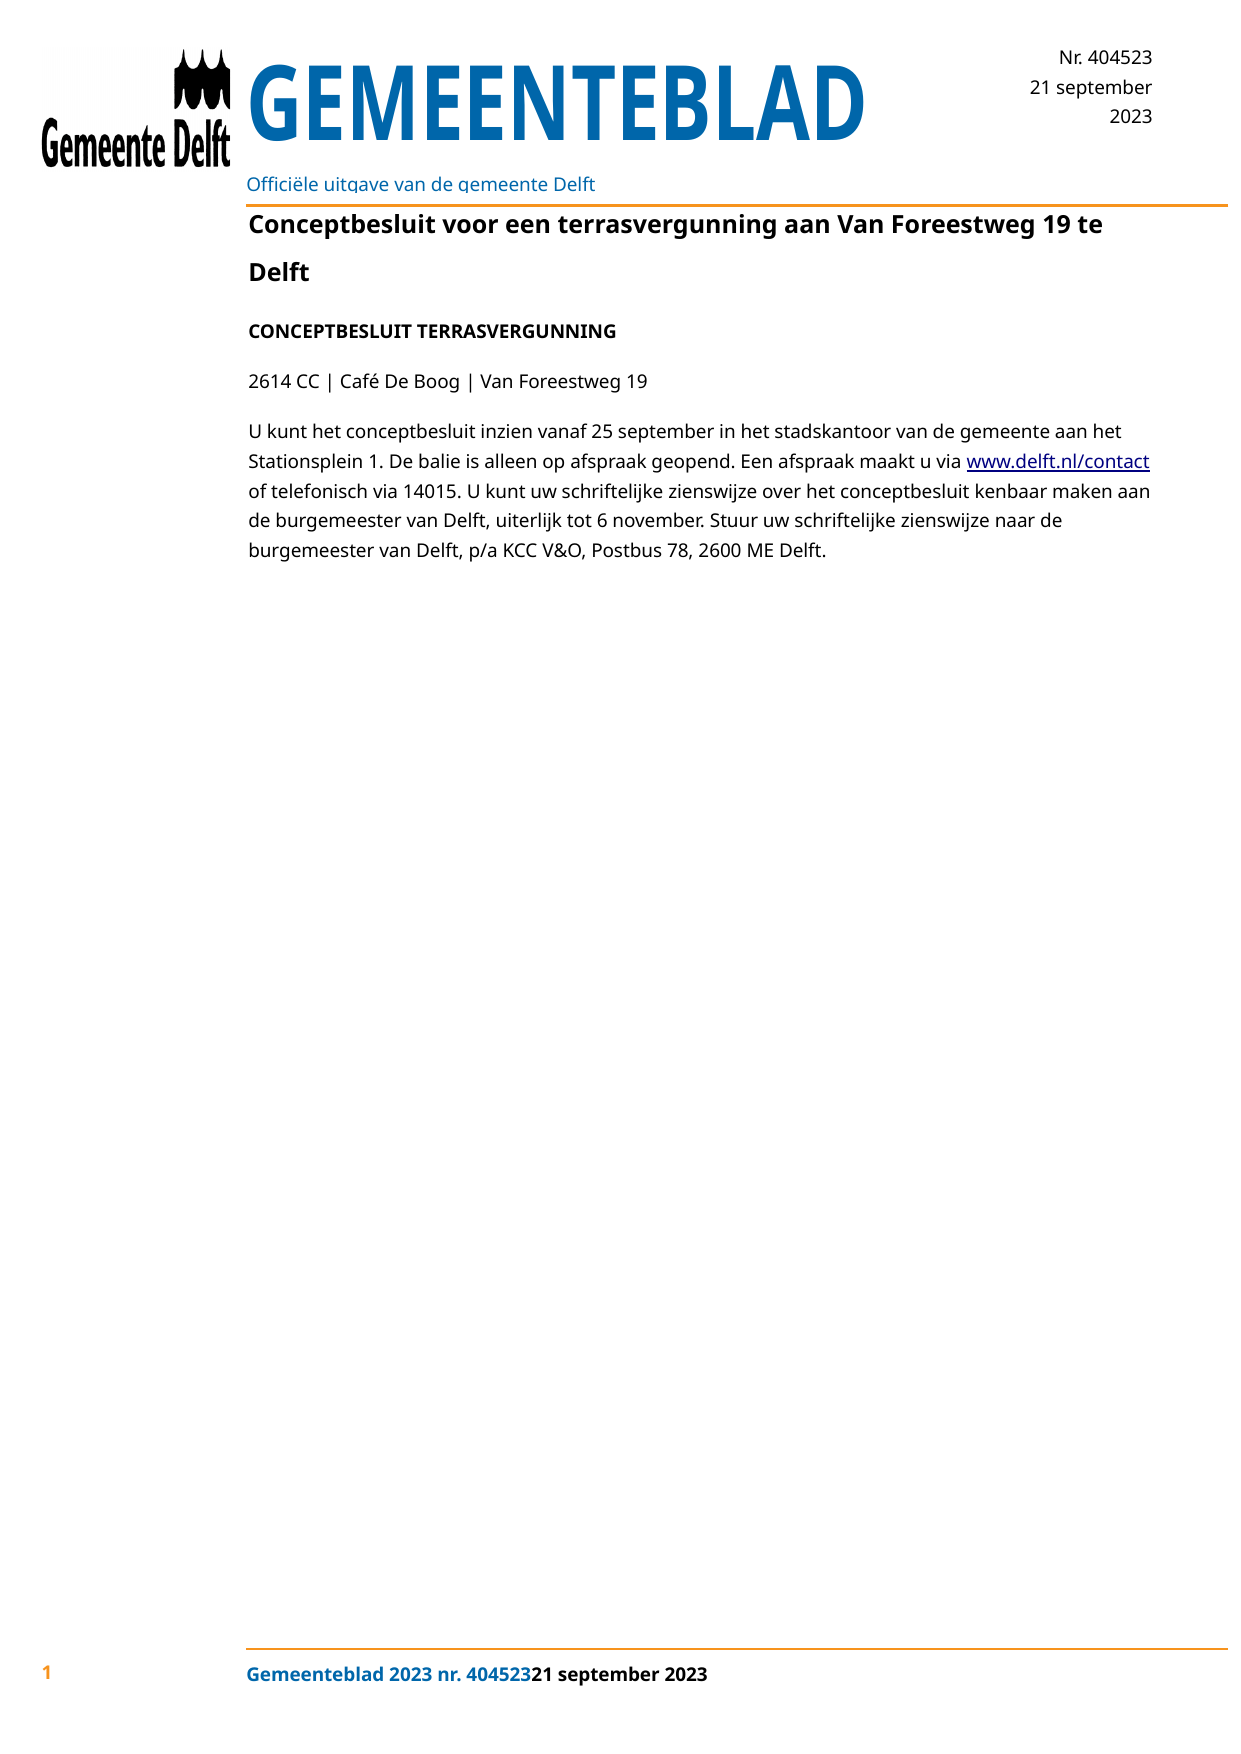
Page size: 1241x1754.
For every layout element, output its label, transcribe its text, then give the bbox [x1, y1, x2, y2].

text Conceptbesluit voor een terrasvergunning aan Van Foreestweg 19 te Delft [248, 207, 1152, 288]
picture [41, 47, 231, 172]
text CONCEPTBESLUIT TERRASVERGUNNING [248, 318, 1152, 344]
text 2614 CC | Café De Boog | Van Foreestweg 19 [248, 368, 1152, 394]
text U kunt het conceptbesluit inzien vanaf 25 september in het stadskantoor van de gemeente aan het Stationsplein 1. De balie is alleen op afspraak geopend. Een afspraak maakt u via www.delft.nl/contact of telefonisch via 14015. U kunt uw schriftelijke zienswijze over het conceptbesluit kenbaar maken aan de burgemeester van Delft, uiterlijk tot 6 november. Stuur uw schriftelijke zienswijze naar de burgemeester van Delft, p/a KCC V&O, Postbus 78, 2600 ME Delft. [248, 419, 1152, 563]
